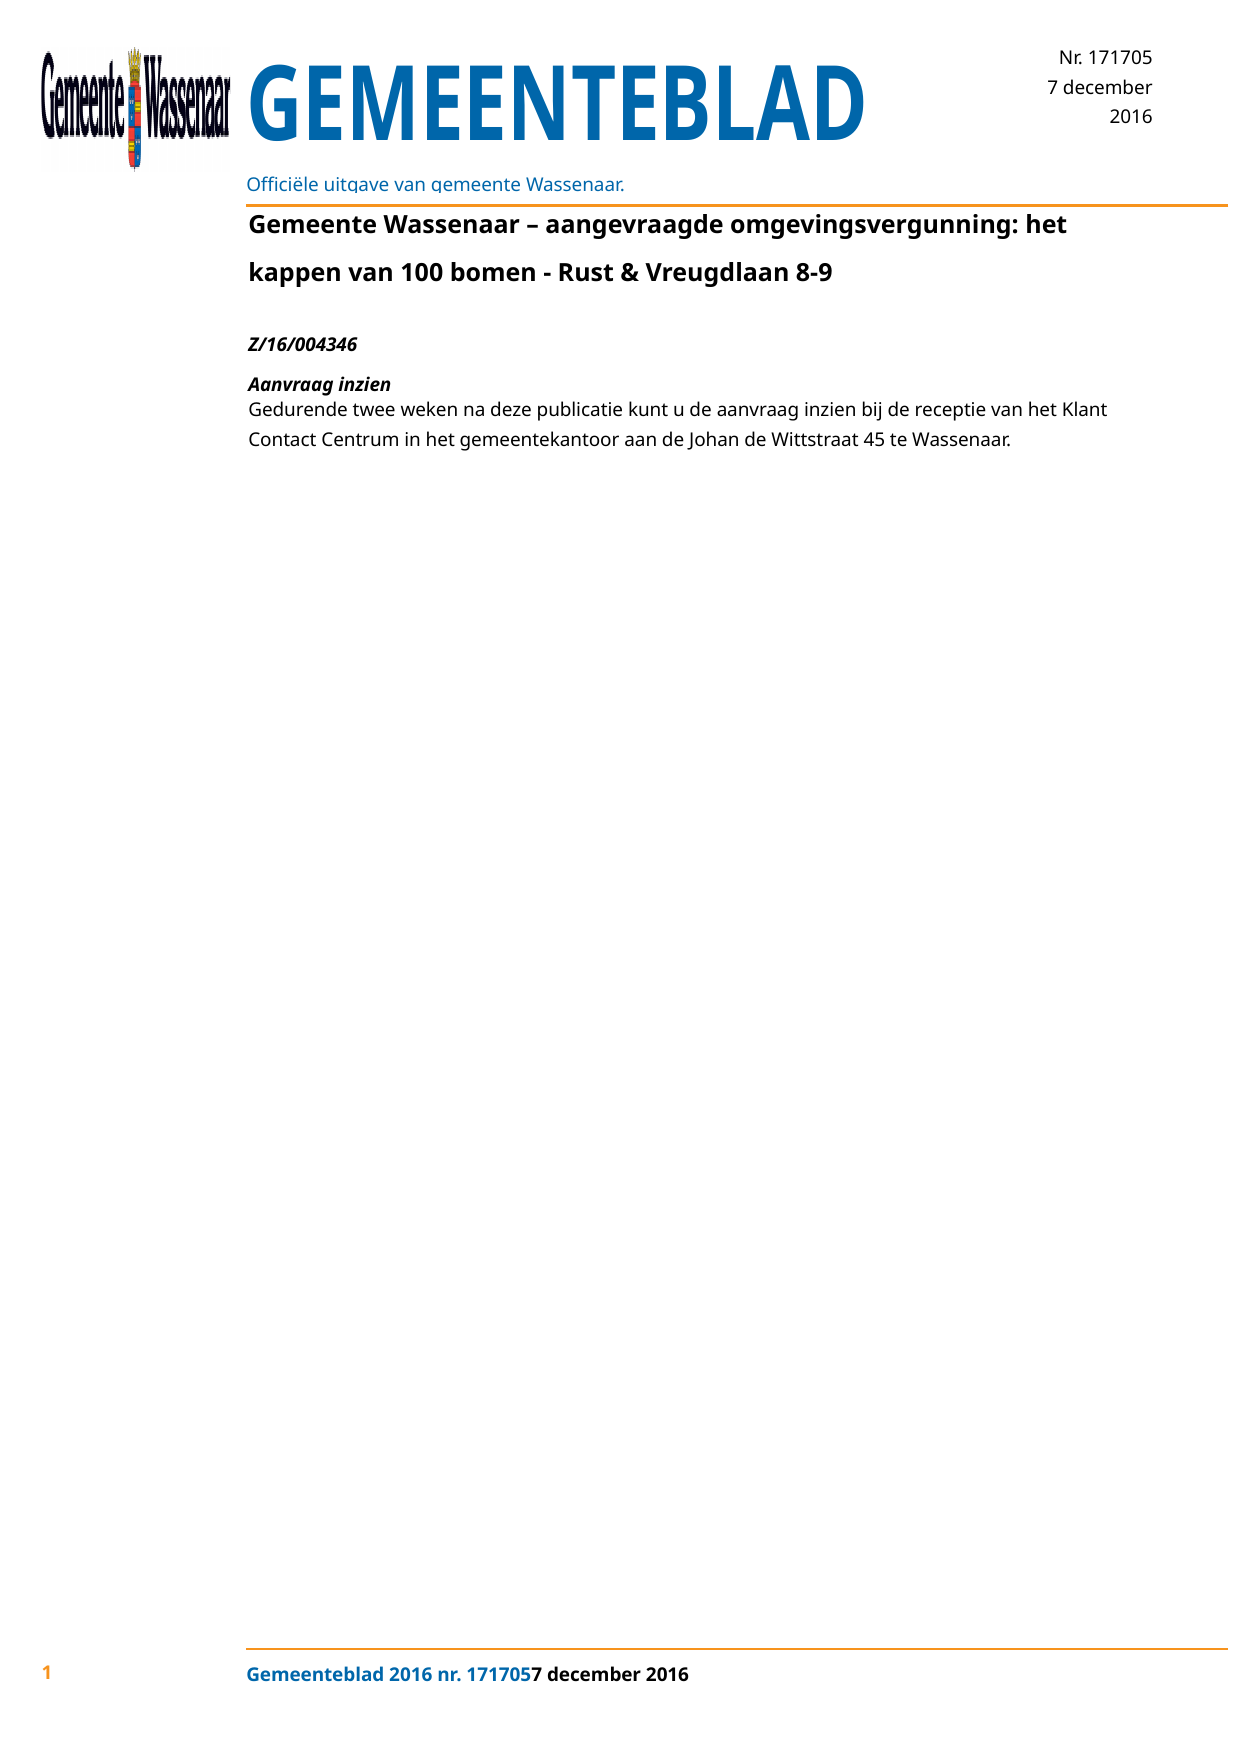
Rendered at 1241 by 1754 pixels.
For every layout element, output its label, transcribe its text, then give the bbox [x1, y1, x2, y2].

text Aanvraag inzien [248, 371, 1152, 396]
text Gemeente Wassenaar – aangevraagde omgevingsvergunning: het kappen van 100 bomen - Rust & Vreugdlaan 8-9 [248, 207, 1152, 288]
picture [41, 47, 231, 172]
text Gedurende twee weken na deze publicatie kunt u de aanvraag inzien bij de receptie van het Klant Contact Centrum in het gemeentekantoor aan de Johan de Wittstraat 45 te Wassenaar. [248, 396, 1152, 452]
text Z/16/004346 [248, 331, 1152, 357]
